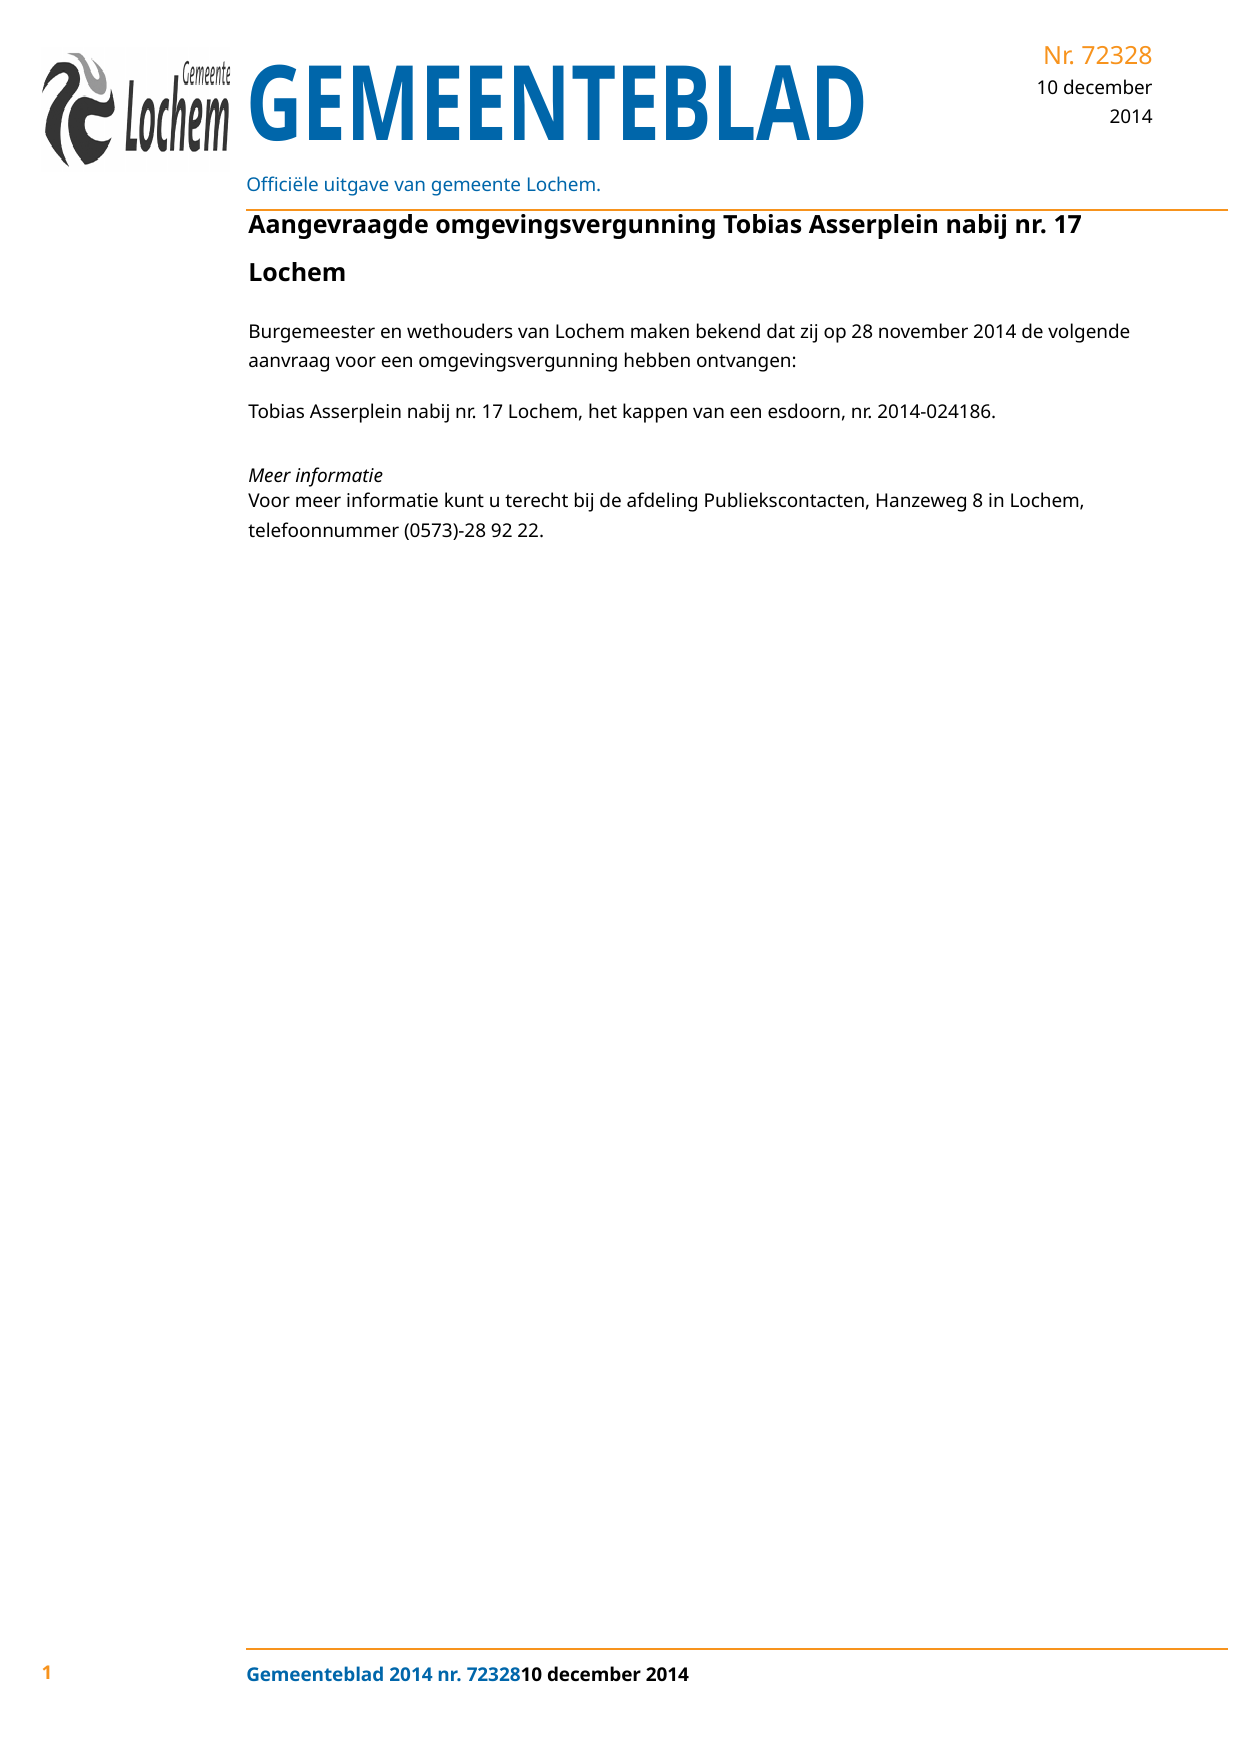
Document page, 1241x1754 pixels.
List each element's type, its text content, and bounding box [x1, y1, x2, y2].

text Tobias Asserplein nabij nr. 17 Lochem, het kappen van een esdoorn, nr. 2014-024186. [248, 398, 1152, 424]
text Aangevraagde omgevingsvergunning Tobias Asserplein nabij nr. 17 Lochem [248, 211, 1152, 288]
text Burgemeester en wethouders van Lochem maken bekend dat zij op 28 november 2014 de volgende aanvraag voor een omgevingsvergunning hebben ontvangen: [248, 318, 1152, 373]
picture [41, 47, 231, 172]
text Meer informatie [248, 462, 1152, 488]
text Voor meer informatie kunt u terecht bij de afdeling Publiekscontacten, Hanzeweg 8 in Lochem, telefoonnummer (0573)-28 92 22. [248, 488, 1152, 543]
